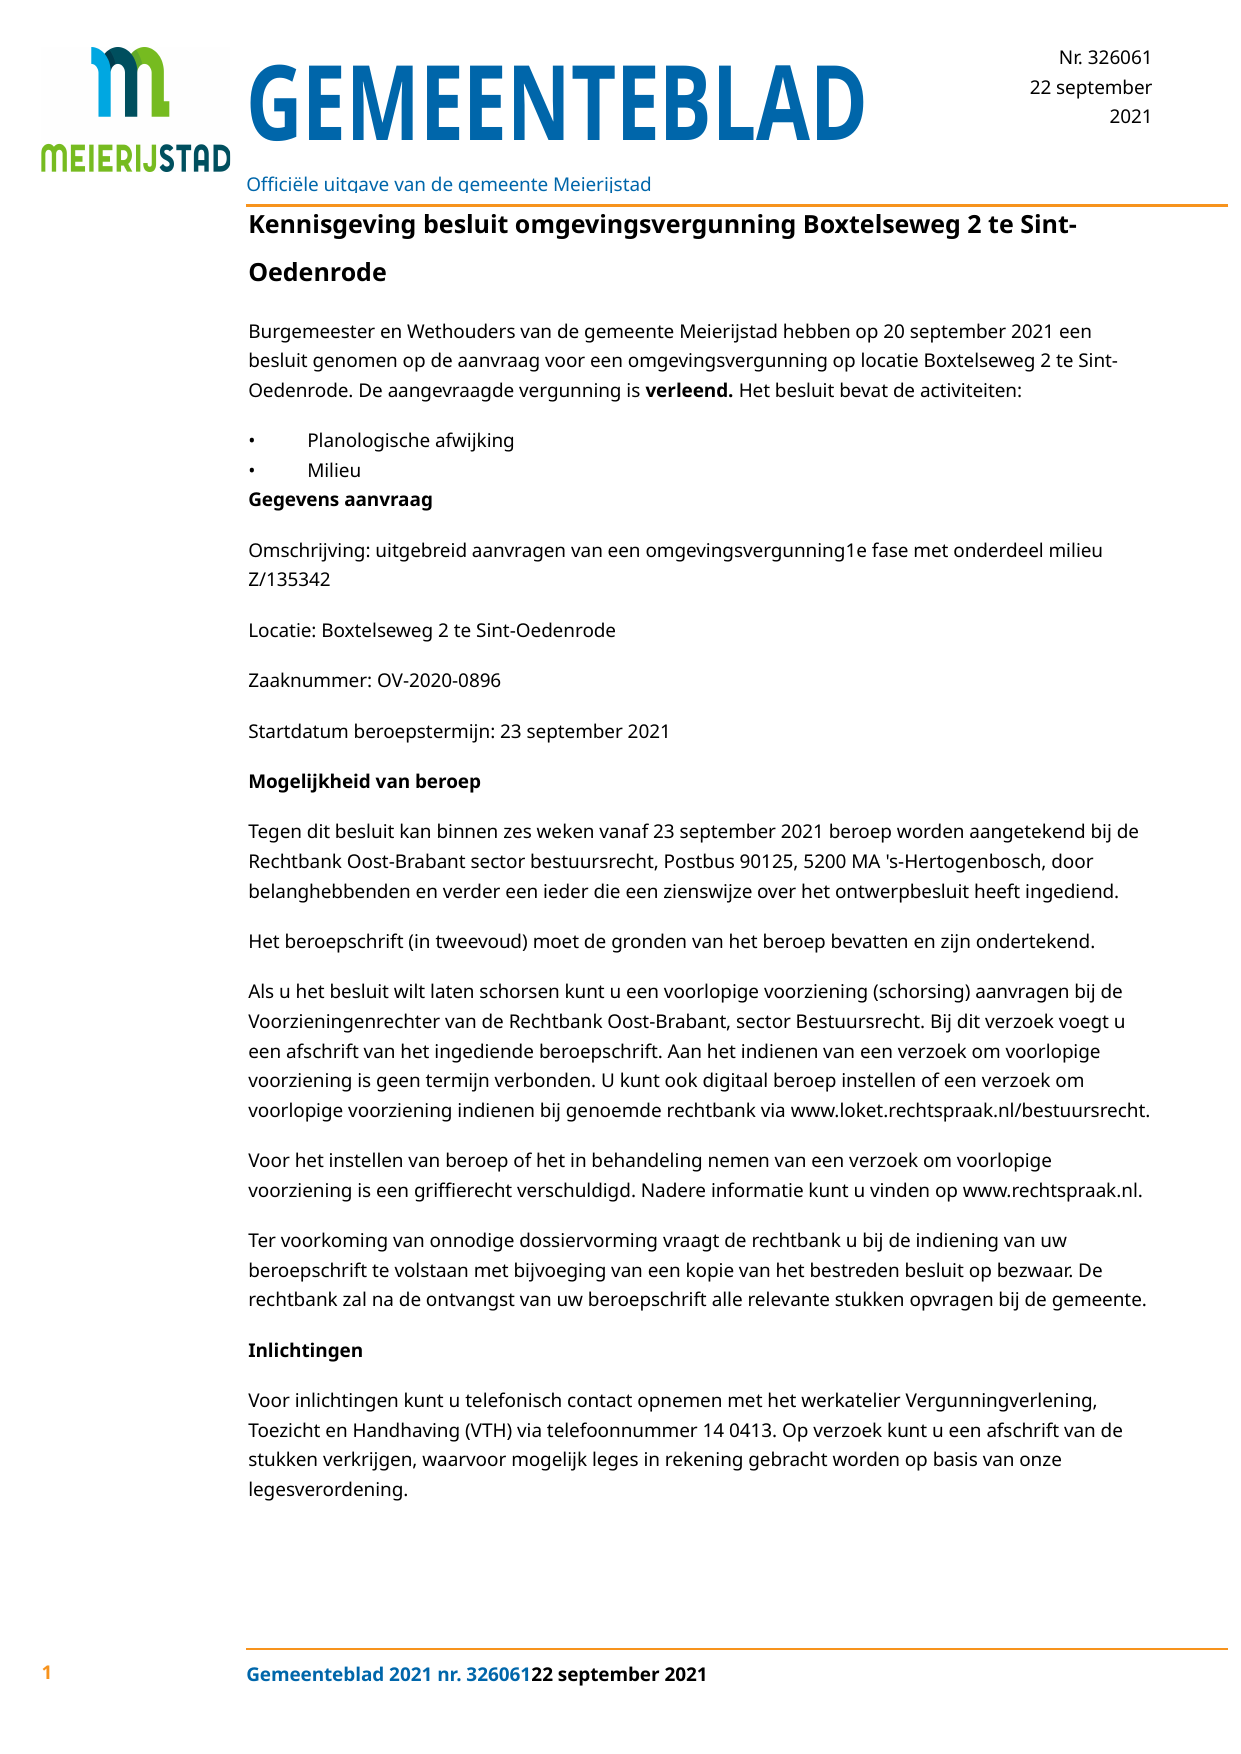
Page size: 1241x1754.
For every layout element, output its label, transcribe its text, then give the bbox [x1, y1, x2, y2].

text Zaaknummer: OV-2020-0896 [248, 667, 1152, 693]
text Voor inlichtingen kunt u telefonisch contact opnemen met het werkatelier Vergunningverlening, Toezicht en Handhaving (VTH) via telefoonnummer 14 0413. Op verzoek kunt u een afschrift van de stukken verkrijgen, waarvoor mogelijk leges in rekening gebracht worden op basis van onze legesverordening. [248, 1387, 1152, 1502]
text Ter voorkoming van onnodige dossiervorming vraagt de rechtbank u bij de indiening van uw beroepschrift te volstaan met bijvoeging van een kopie van het bestreden besluit op bezwaar. De rechtbank zal na de ontvangst van uw beroepschrift alle relevante stukken opvragen bij de gemeente. [248, 1227, 1152, 1312]
text Startdatum beroepstermijn: 23 september 2021 [248, 718, 1152, 744]
text Mogelijkheid van beroep [248, 768, 1152, 794]
list Milieu [248, 457, 1152, 483]
text Inlichtingen [248, 1337, 1152, 1363]
list Planologische afwijking [248, 427, 1152, 453]
picture [41, 47, 231, 172]
text Omschrijving: uitgebreid aanvragen van een omgevingsvergunning1e fase met onderdeel milieu Z/135342 [248, 537, 1152, 592]
text Gegevens aanvraag [248, 487, 1152, 512]
text Burgemeester en Wethouders van de gemeente Meierijstad hebben op 20 september 2021 een besluit genomen op de aanvraag voor een omgevingsvergunning op locatie Boxtelseweg 2 te Sint-Oedenrode. De aangevraagde vergunning is verleend. Het besluit bevat de activiteiten: [248, 318, 1152, 403]
text Locatie: Boxtelseweg 2 te Sint-Oedenrode [248, 617, 1152, 643]
text Voor het instellen van beroep of het in behandeling nemen van een verzoek om voorlopige voorziening is een griffierecht verschuldigd. Nadere informatie kunt u vinden op www.rechtspraak.nl. [248, 1147, 1152, 1203]
text Tegen dit besluit kan binnen zes weken vanaf 23 september 2021 beroep worden aangetekend bij de Rechtbank Oost-Brabant sector bestuursrecht, Postbus 90125, 5200 MA 's-Hertogenbosch, door belanghebbenden en verder een ieder die een zienswijze over het ontwerpbesluit heeft ingediend. [248, 819, 1152, 904]
text Als u het besluit wilt laten schorsen kunt u een voorlopige voorziening (schorsing) aanvragen bij de Voorzieningenrechter van de Rechtbank Oost-Brabant, sector Bestuursrecht. Bij dit verzoek voegt u een afschrift van het ingediende beroepschrift. Aan het indienen van een verzoek om voorlopige voorziening is geen termijn verbonden. U kunt ook digitaal beroep instellen of een verzoek om voorlopige voorziening indienen bij genoemde rechtbank via www.loket.rechtspraak.nl/bestuursrecht. [248, 979, 1152, 1123]
text Het beroepschrift (in tweevoud) moet de gronden van het beroep bevatten en zijn ondertekend. [248, 928, 1152, 954]
text Kennisgeving besluit omgevingsvergunning Boxtelseweg 2 te Sint-Oedenrode [248, 207, 1152, 288]
